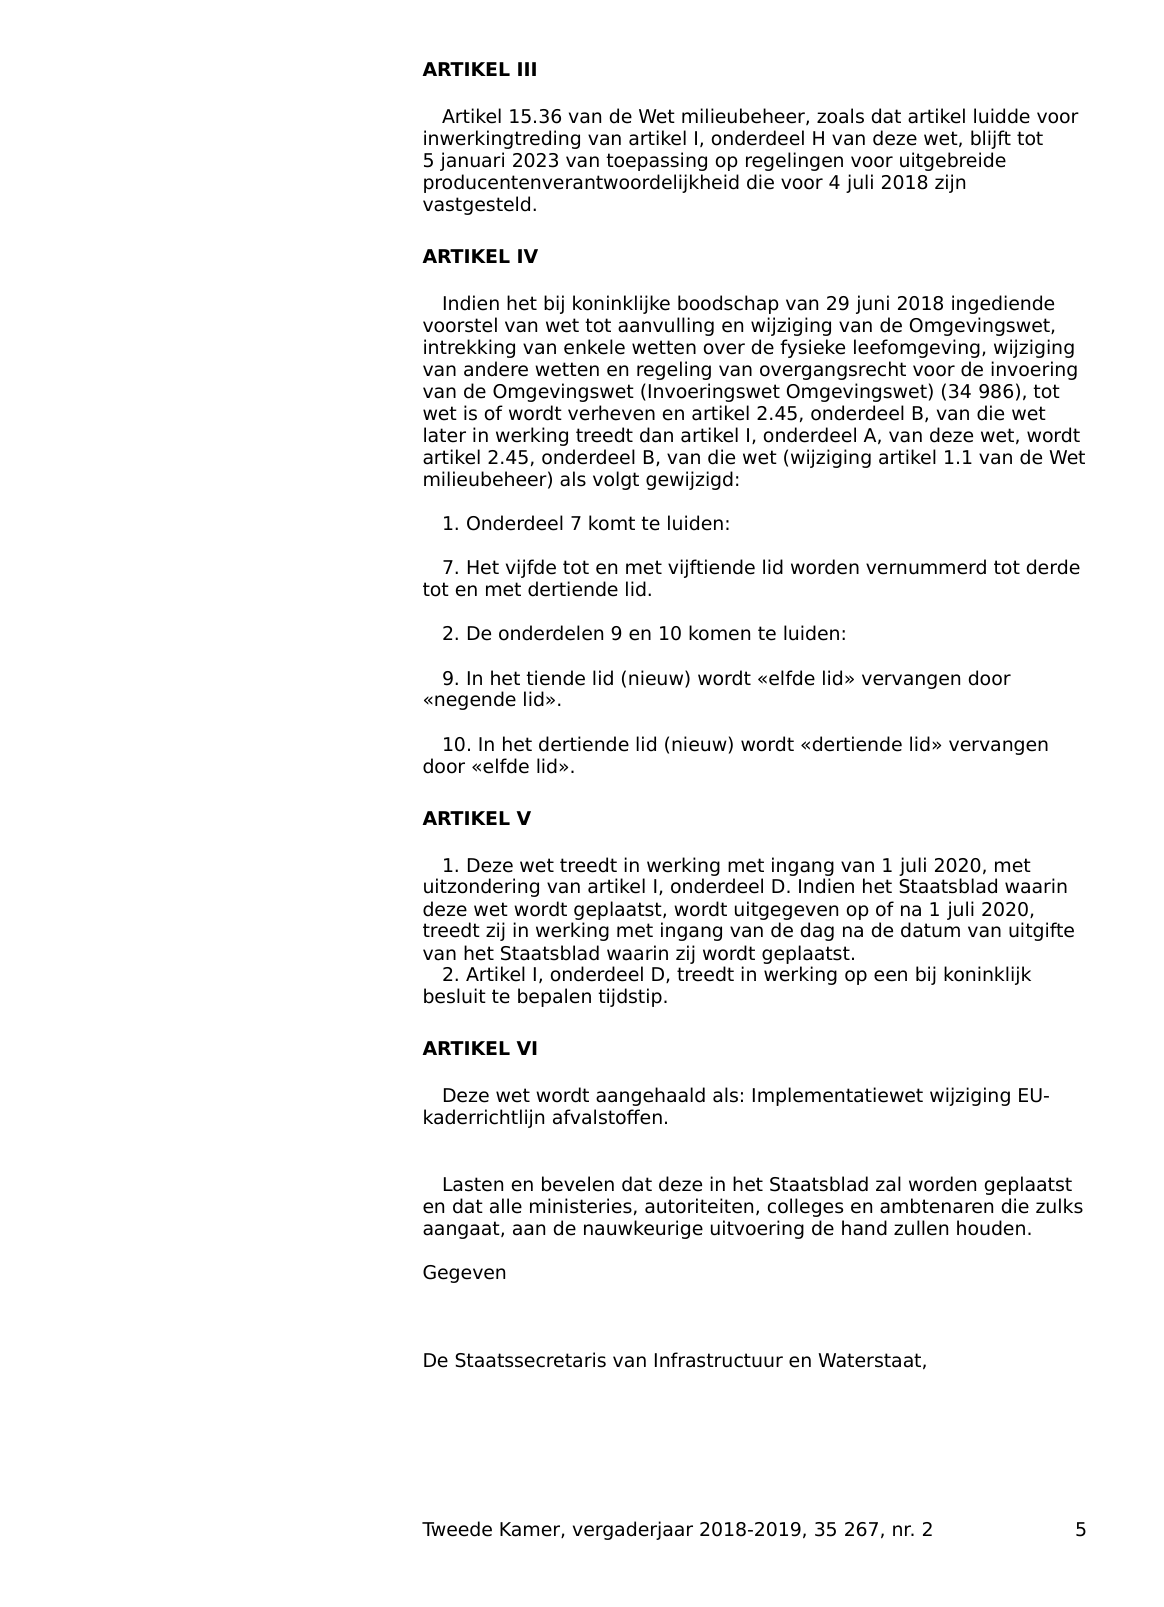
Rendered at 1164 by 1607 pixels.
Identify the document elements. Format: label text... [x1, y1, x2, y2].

subtitle ARTIKEL VI [422, 1038, 1087, 1060]
text Deze wet wordt aangehaald als: Implementatiewet wijziging EU-kaderrichtlijn afvalstoffen. [422, 1085, 1087, 1129]
text 9. In het tiende lid (nieuw) wordt «elfde lid» vervangen door «negende lid». [422, 667, 1087, 711]
text 7. Het vijfde tot en met vijftiende lid worden vernummerd tot derde tot en met dertiende lid. [422, 557, 1087, 601]
text 2. Artikel I, onderdeel D, treedt in werking op een bij koninklijk besluit te bepalen tijdstip. [422, 964, 1087, 1008]
text De Staatssecretaris van Infrastructuur en Waterstaat, [422, 1350, 1087, 1372]
subtitle ARTIKEL IV [422, 246, 1087, 268]
text Lasten en bevelen dat deze in het Staatsblad zal worden geplaatst en dat alle ministeries, autoriteiten, colleges en ambtenaren die zulks aangaat, aan de nauwkeurige uitvoering de hand zullen houden. [422, 1174, 1087, 1239]
text 2. De onderdelen 9 en 10 komen te luiden: [422, 623, 1087, 645]
text Indien het bij koninklijke boodschap van 29 juni 2018 ingediende voorstel van wet tot aanvulling en wijziging van de Omgevingswet, intrekking van enkele wetten over de fysieke leefomgeving, wijziging van andere wetten en regeling van overgangsrecht voor de invoering van de Omgevingswet (Invoeringswet Omgevingswet) (34 986), tot wet is of wordt verheven en artikel 2.45, onderdeel B, van die wet later in werking treedt dan artikel I, onderdeel A, van deze wet, wordt artikel 2.45, onderdeel B, van die wet (wijziging artikel 1.1 van de Wet milieubeheer) als volgt gewijzigd: [422, 293, 1087, 491]
text 10. In het dertiende lid (nieuw) wordt «dertiende lid» vervangen door «elfde lid». [422, 733, 1087, 777]
subtitle ARTIKEL III [422, 59, 1087, 81]
text Gegeven [422, 1262, 1087, 1284]
text 1. Deze wet treedt in werking met ingang van 1 juli 2020, met uitzondering van artikel I, onderdeel D. Indien het Staatsblad waarin deze wet wordt geplaatst, wordt uitgegeven op of na 1 juli 2020, treedt zij in werking met ingang van de dag na de datum van uitgifte van het Staatsblad waarin zij wordt geplaatst. [422, 854, 1087, 964]
text 1. Onderdeel 7 komt te luiden: [422, 513, 1087, 535]
text Artikel 15.36 van de Wet milieubeheer, zoals dat artikel luidde voor inwerkingtreding van artikel I, onderdeel H van deze wet, blijft tot 5 januari 2023 van toepassing op regelingen voor uitgebreide producentenverantwoordelijkheid die voor 4 juli 2018 zijn vastgesteld. [422, 106, 1087, 216]
subtitle ARTIKEL V [422, 807, 1087, 829]
